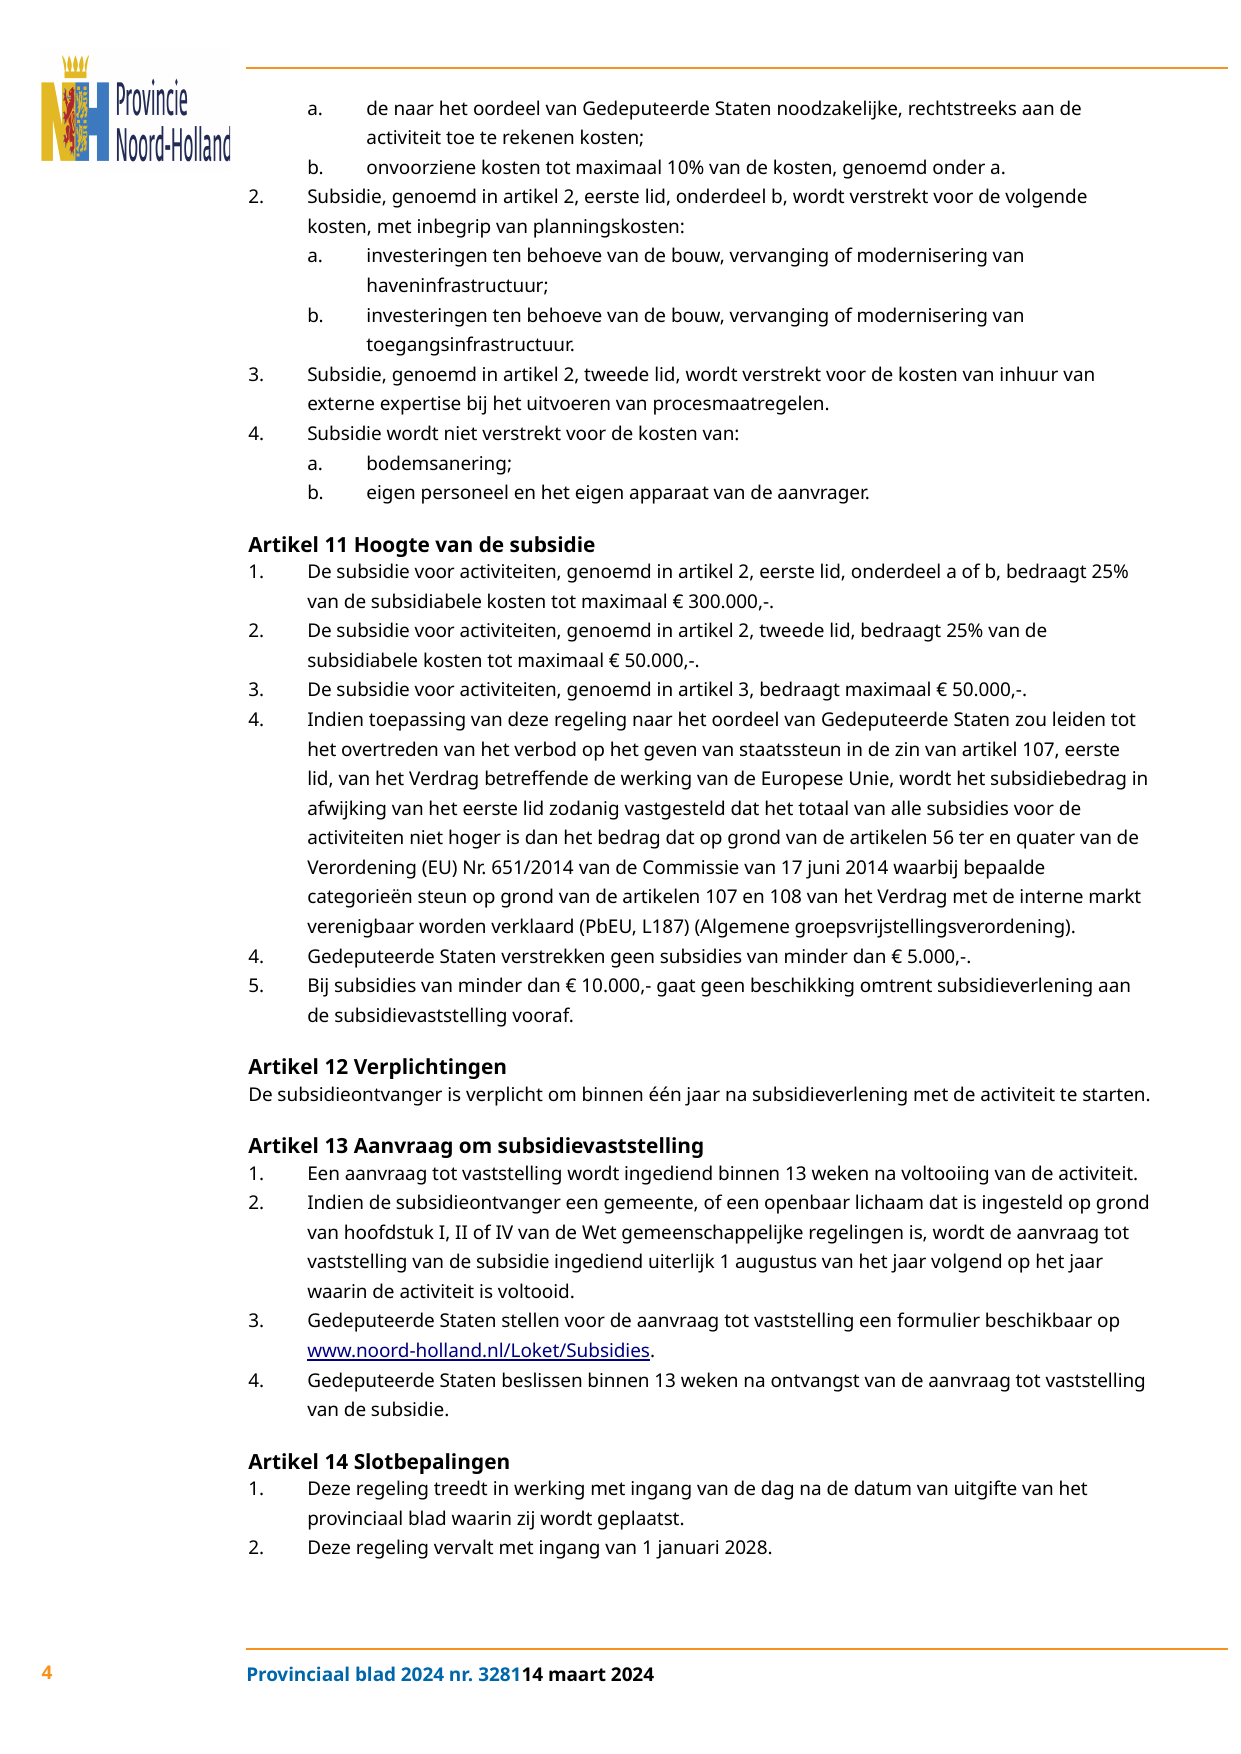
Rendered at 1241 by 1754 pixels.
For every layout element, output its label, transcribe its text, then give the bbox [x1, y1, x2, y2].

list De subsidie voor activiteiten, genoemd in artikel 3, bedraagt maximaal € 50.000,-. [248, 677, 1152, 702]
list Subsidie, genoemd in artikel 2, tweede lid, wordt verstrekt voor de kosten van inhuur van externe expertise bij het uitvoeren van procesmaatregelen. [248, 361, 1152, 416]
list De subsidie voor activiteiten, genoemd in artikel 2, tweede lid, bedraagt 25% van de subsidiabele kosten tot maximaal € 50.000,-. [248, 617, 1152, 673]
text Artikel 11 Hoogte van de subsidie [248, 530, 1152, 558]
list Gedeputeerde Staten stellen voor de aanvraag tot vaststelling een formulier beschikbaar op www.noord-holland.nl/Loket/Subsidies. [248, 1308, 1152, 1363]
list Bij subsidies van minder dan € 10.000,- gaat geen beschikking omtrent subsidieverlening aan de subsidievaststelling vooraf. [248, 972, 1152, 1028]
list De subsidie voor activiteiten, genoemd in artikel 2, eerste lid, onderdeel a of b, bedraagt 25% van de subsidiabele kosten tot maximaal € 300.000,-. [248, 558, 1152, 613]
text Artikel 12 Verplichtingen [248, 1052, 1152, 1081]
list bodemsanering; [307, 450, 1152, 476]
list Indien toepassing van deze regeling naar het oordeel van Gedeputeerde Staten zou leiden tot het overtreden van het verbod op het geven van staatssteun in de zin van artikel 107, eerste lid, van het Verdrag betreffende de werking van de Europese Unie, wordt het subsidiebedrag in afwijking van het eerste lid zodanig vastgesteld dat het totaal van alle subsidies voor de activiteiten niet hoger is dan het bedrag dat op grond van de artikelen 56 ter en quater van de Verordening (EU) Nr. 651/2014 van de Commissie van 17 juni 2014 waarbij bepaalde categorieën steun op grond van de artikelen 107 en 108 van het Verdrag met de interne markt verenigbaar worden verklaard (PbEU, L187) (Algemene groepsvrijstellingsverordening). [248, 706, 1152, 939]
list Deze regeling vervalt met ingang van 1 januari 2028. [248, 1534, 1152, 1560]
list Gedeputeerde Staten verstrekken geen subsidies van minder dan € 5.000,-. [248, 943, 1152, 968]
list eigen personeel en het eigen apparaat van de aanvrager. [307, 479, 1152, 505]
list Een aanvraag tot vaststelling wordt ingediend binnen 13 weken na voltooiing van de activiteit. [248, 1160, 1152, 1185]
list Deze regeling treedt in werking met ingang van de dag na de datum van uitgifte van het provinciaal blad waarin zij wordt geplaatst. [248, 1475, 1152, 1531]
list de naar het oordeel van Gedeputeerde Staten noodzakelijke, rechtstreeks aan de activiteit toe te rekenen kosten; [307, 95, 1152, 150]
text Artikel 14 Slotbepalingen [248, 1447, 1152, 1475]
list Gedeputeerde Staten beslissen binnen 13 weken na ontvangst van de aanvraag tot vaststelling van de subsidie. [248, 1367, 1152, 1422]
list investeringen ten behoeve van de bouw, vervanging of modernisering van haveninfrastructuur; [307, 243, 1152, 298]
picture [41, 47, 231, 172]
list Indien de subsidieontvanger een gemeente, of een openbaar lichaam dat is ingesteld op grond van hoofdstuk I, II of IV van de Wet gemeenschappelijke regelingen is, wordt de aanvraag tot vaststelling van de subsidie ingediend uiterlijk 1 augustus van het jaar volgend op het jaar waarin de activiteit is voltooid. [248, 1189, 1152, 1304]
list investeringen ten behoeve van de bouw, vervanging of modernisering van toegangsinfrastructuur. [307, 302, 1152, 357]
list onvoorziene kosten tot maximaal 10% van de kosten, genoemd onder a. [307, 154, 1152, 180]
list Subsidie wordt niet verstrekt voor de kosten van: [248, 420, 1152, 446]
text De subsidieontvanger is verplicht om binnen één jaar na subsidieverlening met de activiteit te starten. [248, 1081, 1152, 1107]
text Artikel 13 Aanvraag om subsidievaststelling [248, 1131, 1152, 1160]
list Subsidie, genoemd in artikel 2, eerste lid, onderdeel b, wordt verstrekt voor de volgende kosten, met inbegrip van planningskosten: [248, 183, 1152, 239]
